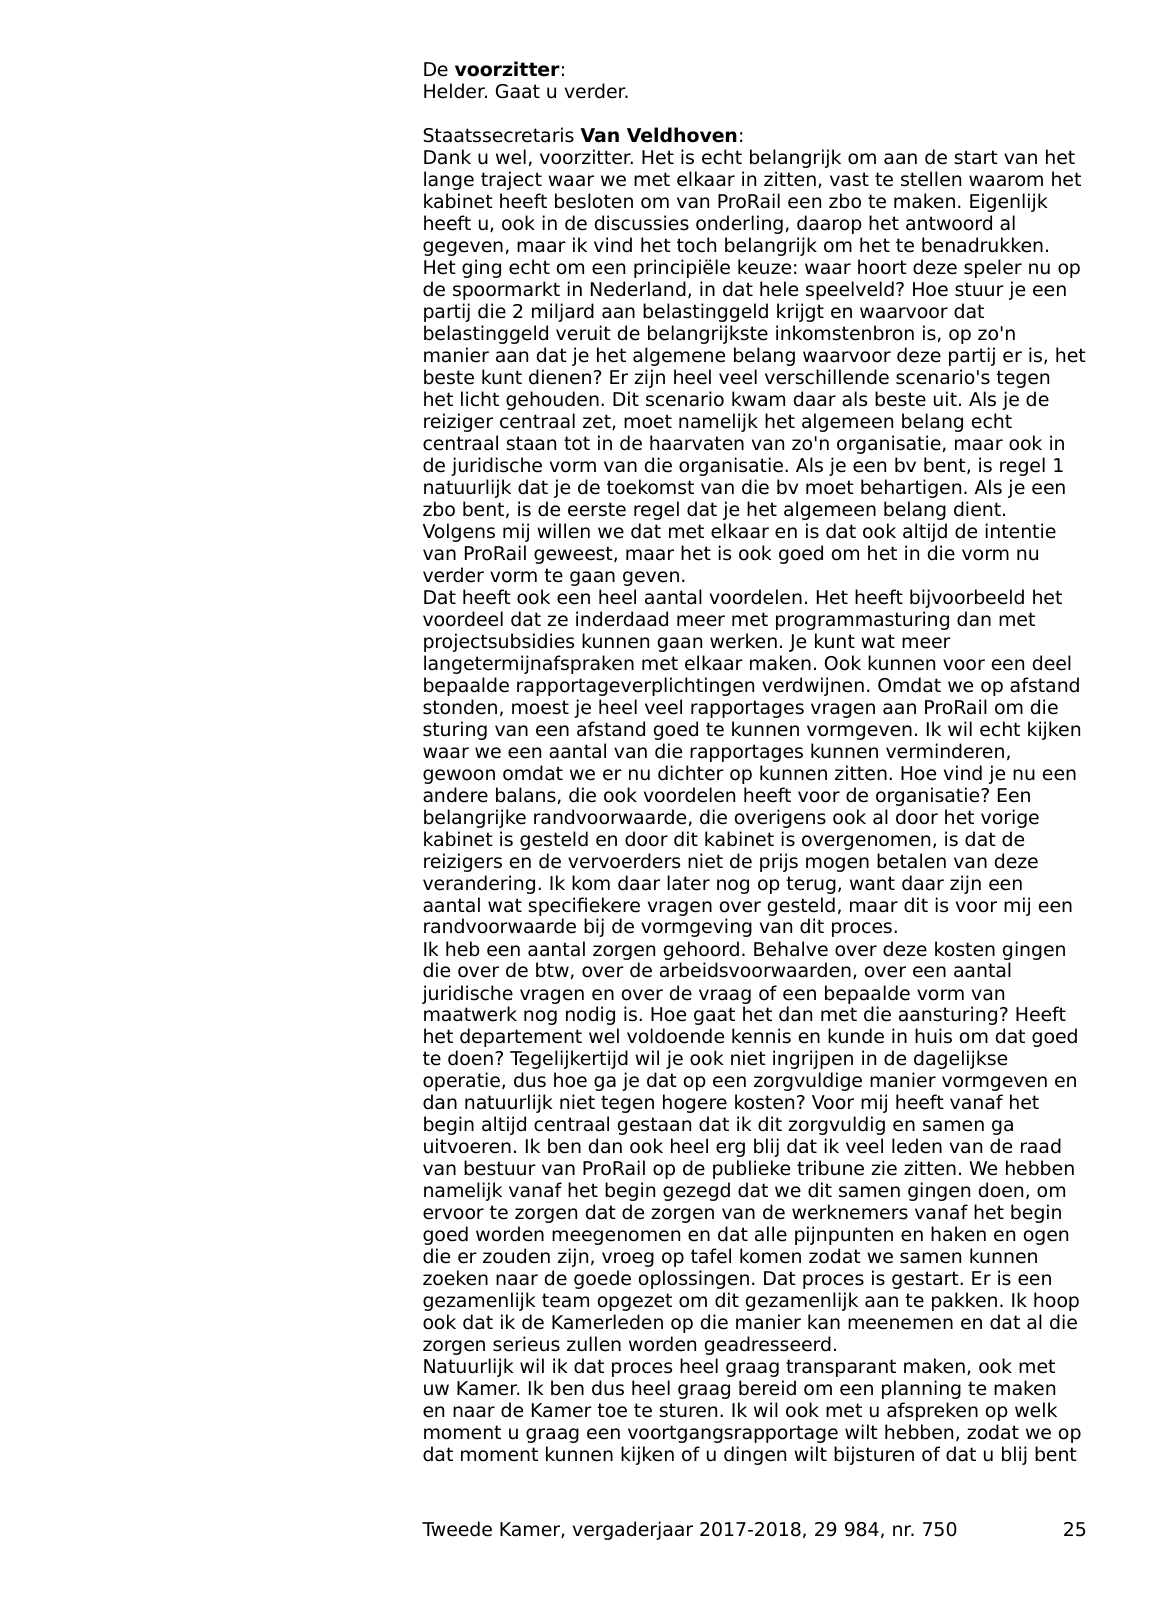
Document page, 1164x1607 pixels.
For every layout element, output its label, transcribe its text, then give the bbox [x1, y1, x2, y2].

text Staatssecretaris Van Veldhoven: [422, 125, 1087, 147]
text De voorzitter: [422, 59, 1087, 81]
text Helder. Gaat u verder. [422, 81, 1087, 103]
text Dank u wel, voorzitter. Het is echt belangrijk om aan de start van het lange traject waar we met elkaar in zitten, vast te stellen waarom het kabinet heeft besloten om van ProRail een zbo te maken. Eigenlijk heeft u, ook in de discussies onderling, daarop het antwoord al gegeven, maar ik vind het toch belangrijk om het te benadrukken. Het ging echt om een principiële keuze: waar hoort deze speler nu op de spoormarkt in Nederland, in dat hele speelveld? Hoe stuur je een partij die 2 miljard aan belastinggeld krijgt en waarvoor dat belastinggeld veruit de belangrijkste inkomstenbron is, op zo'n manier aan dat je het algemene belang waarvoor deze partij er is, het beste kunt dienen? Er zijn heel veel verschillende scenario's tegen het licht gehouden. Dit scenario kwam daar als beste uit. Als je de reiziger centraal zet, moet namelijk het algemeen belang echt centraal staan tot in de haarvaten van zo'n organisatie, maar ook in de juridische vorm van die organisatie. Als je een bv bent, is regel 1 natuurlijk dat je de toekomst van die bv moet behartigen. Als je een zbo bent, is de eerste regel dat je het algemeen belang dient. Volgens mij willen we dat met elkaar en is dat ook altijd de intentie van ProRail geweest, maar het is ook goed om het in die vorm nu verder vorm te gaan geven. [422, 147, 1087, 587]
text Natuurlijk wil ik dat proces heel graag transparant maken, ook met uw Kamer. Ik ben dus heel graag bereid om een planning te maken en naar de Kamer toe te sturen. Ik wil ook met u afspreken op welk moment u graag een voortgangsrapportage wilt hebben, zodat we op dat moment kunnen kijken of u dingen wilt bijsturen of dat u blij bent [422, 1356, 1087, 1466]
text Dat heeft ook een heel aantal voordelen. Het heeft bijvoorbeeld het voordeel dat ze inderdaad meer met programmasturing dan met projectsubsidies kunnen gaan werken. Je kunt wat meer langetermijnafspraken met elkaar maken. Ook kunnen voor een deel bepaalde rapportageverplichtingen verdwijnen. Omdat we op afstand stonden, moest je heel veel rapportages vragen aan ProRail om die sturing van een afstand goed te kunnen vormgeven. Ik wil echt kijken waar we een aantal van die rapportages kunnen verminderen, gewoon omdat we er nu dichter op kunnen zitten. Hoe vind je nu een andere balans, die ook voordelen heeft voor de organisatie? Een belangrijke randvoorwaarde, die overigens ook al door het vorige kabinet is gesteld en door dit kabinet is overgenomen, is dat de reizigers en de vervoerders niet de prijs mogen betalen van deze verandering. Ik kom daar later nog op terug, want daar zijn een aantal wat specifiekere vragen over gesteld, maar dit is voor mij een randvoorwaarde bij de vormgeving van dit proces. [422, 587, 1087, 938]
text Ik heb een aantal zorgen gehoord. Behalve over deze kosten gingen die over de btw, over de arbeidsvoorwaarden, over een aantal juridische vragen en over de vraag of een bepaalde vorm van maatwerk nog nodig is. Hoe gaat het dan met die aansturing? Heeft het departement wel voldoende kennis en kunde in huis om dat goed te doen? Tegelijkertijd wil je ook niet ingrijpen in de dagelijkse operatie, dus hoe ga je dat op een zorgvuldige manier vormgeven en dan natuurlijk niet tegen hogere kosten? Voor mij heeft vanaf het begin altijd centraal gestaan dat ik dit zorgvuldig en samen ga uitvoeren. Ik ben dan ook heel erg blij dat ik veel leden van de raad van bestuur van ProRail op de publieke tribune zie zitten. We hebben namelijk vanaf het begin gezegd dat we dit samen gingen doen, om ervoor te zorgen dat de zorgen van de werknemers vanaf het begin goed worden meegenomen en dat alle pijnpunten en haken en ogen die er zouden zijn, vroeg op tafel komen zodat we samen kunnen zoeken naar de goede oplossingen. Dat proces is gestart. Er is een gezamenlijk team opgezet om dit gezamenlijk aan te pakken. Ik hoop ook dat ik de Kamerleden op die manier kan meenemen en dat al die zorgen serieus zullen worden geadresseerd. [422, 938, 1087, 1356]
